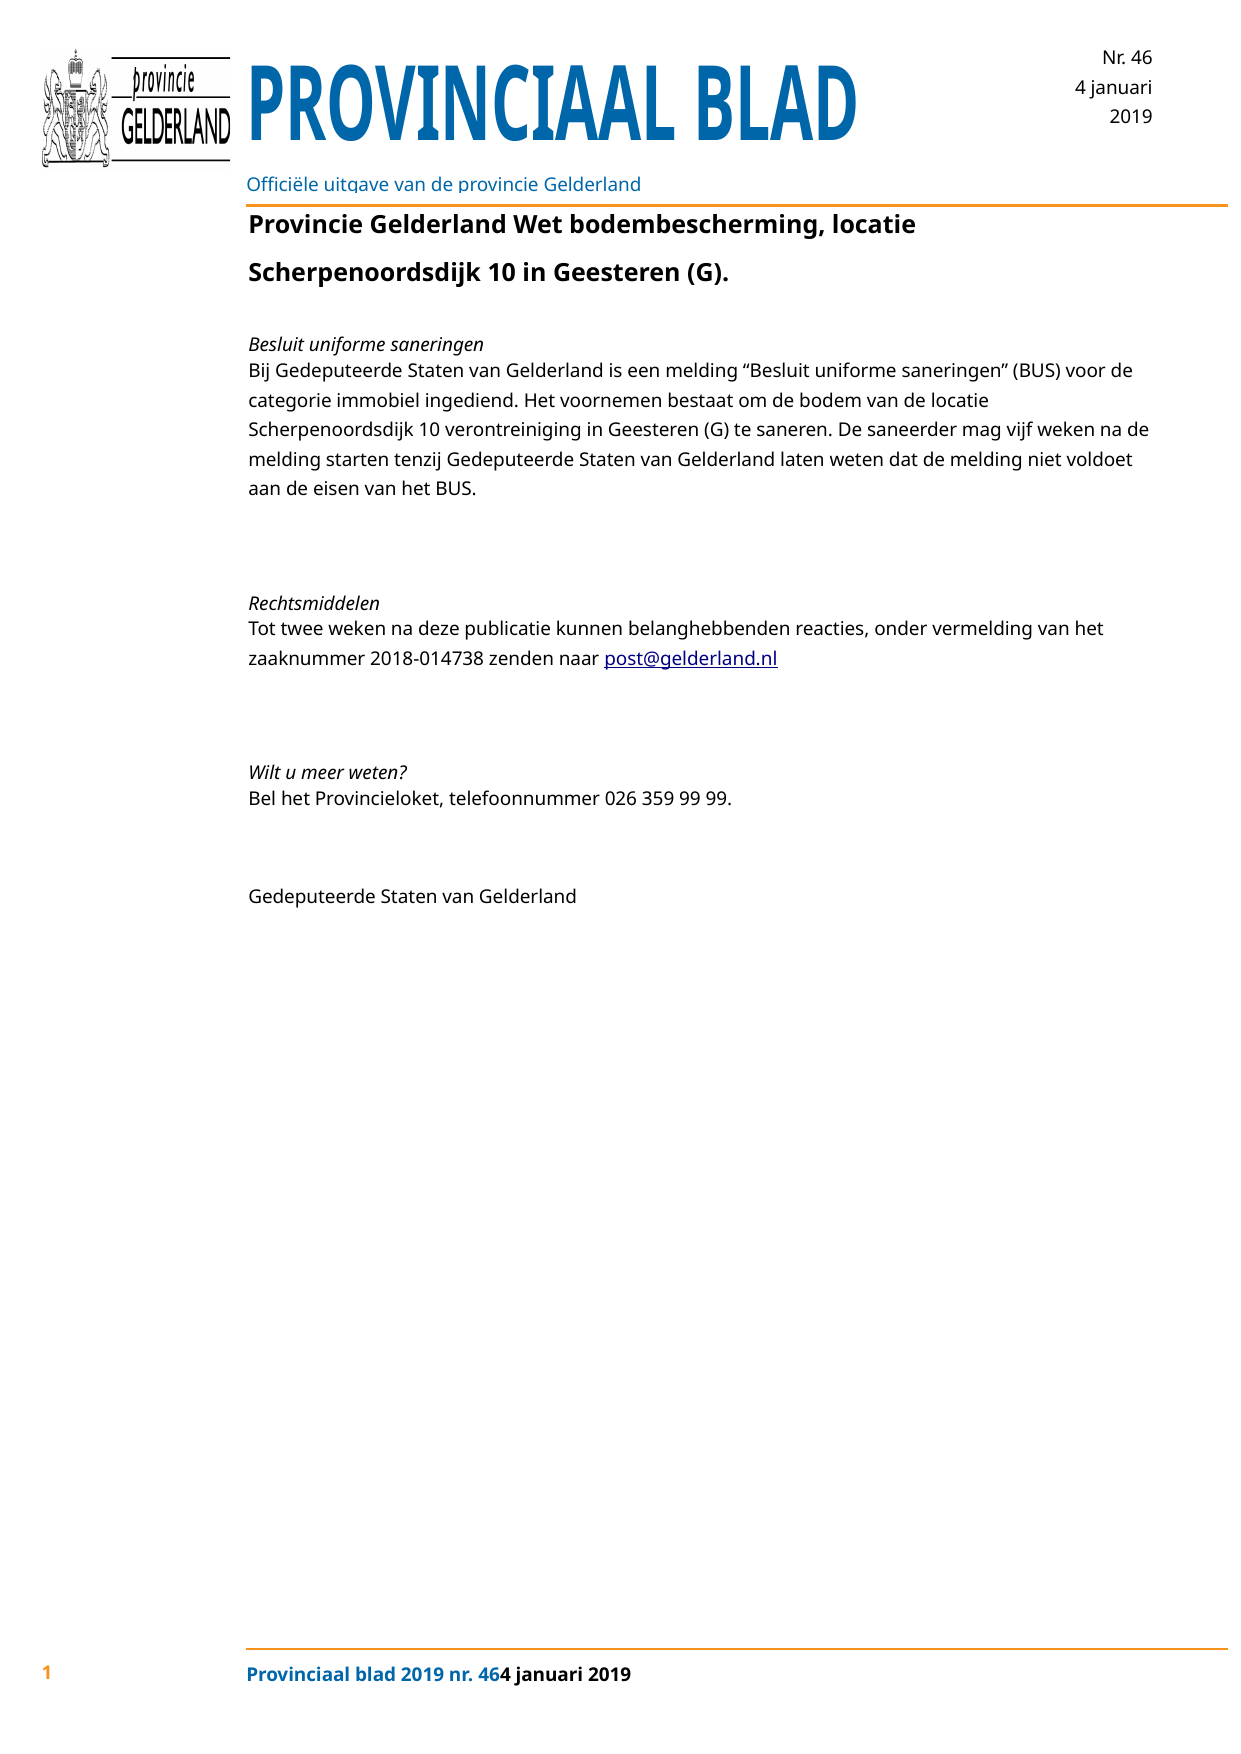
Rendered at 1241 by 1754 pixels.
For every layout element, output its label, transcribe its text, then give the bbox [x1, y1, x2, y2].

text Besluit uniforme saneringen [248, 331, 1152, 357]
text Bij Gedeputeerde Staten van Gelderland is een melding “Besluit uniforme saneringen” (BUS) voor de categorie immobiel ingediend. Het voornemen bestaat om de bodem van de locatie Scherpenoordsdijk 10 verontreiniging in Geesteren (G) te saneren. De saneerder mag vijf weken na de melding starten tenzij Gedeputeerde Staten van Gelderland laten weten dat de melding niet voldoet aan de eisen van het BUS. [248, 357, 1152, 501]
text Tot twee weken na deze publicatie kunnen belanghebbenden reacties, onder vermelding van het zaaknummer 2018-014738 zenden naar post@gelderland.nl [248, 616, 1152, 671]
text Wilt u meer weten? [248, 759, 1152, 785]
text Gedeputeerde Staten van Gelderland [248, 883, 1152, 909]
text Rechtsmiddelen [248, 590, 1152, 616]
text Bel het Provincieloket, telefoonnummer 026 359 99 99. [248, 785, 1152, 811]
picture [41, 47, 231, 172]
text Provincie Gelderland Wet bodembescherming, locatie Scherpenoordsdijk 10 in Geesteren (G). [248, 207, 1152, 288]
